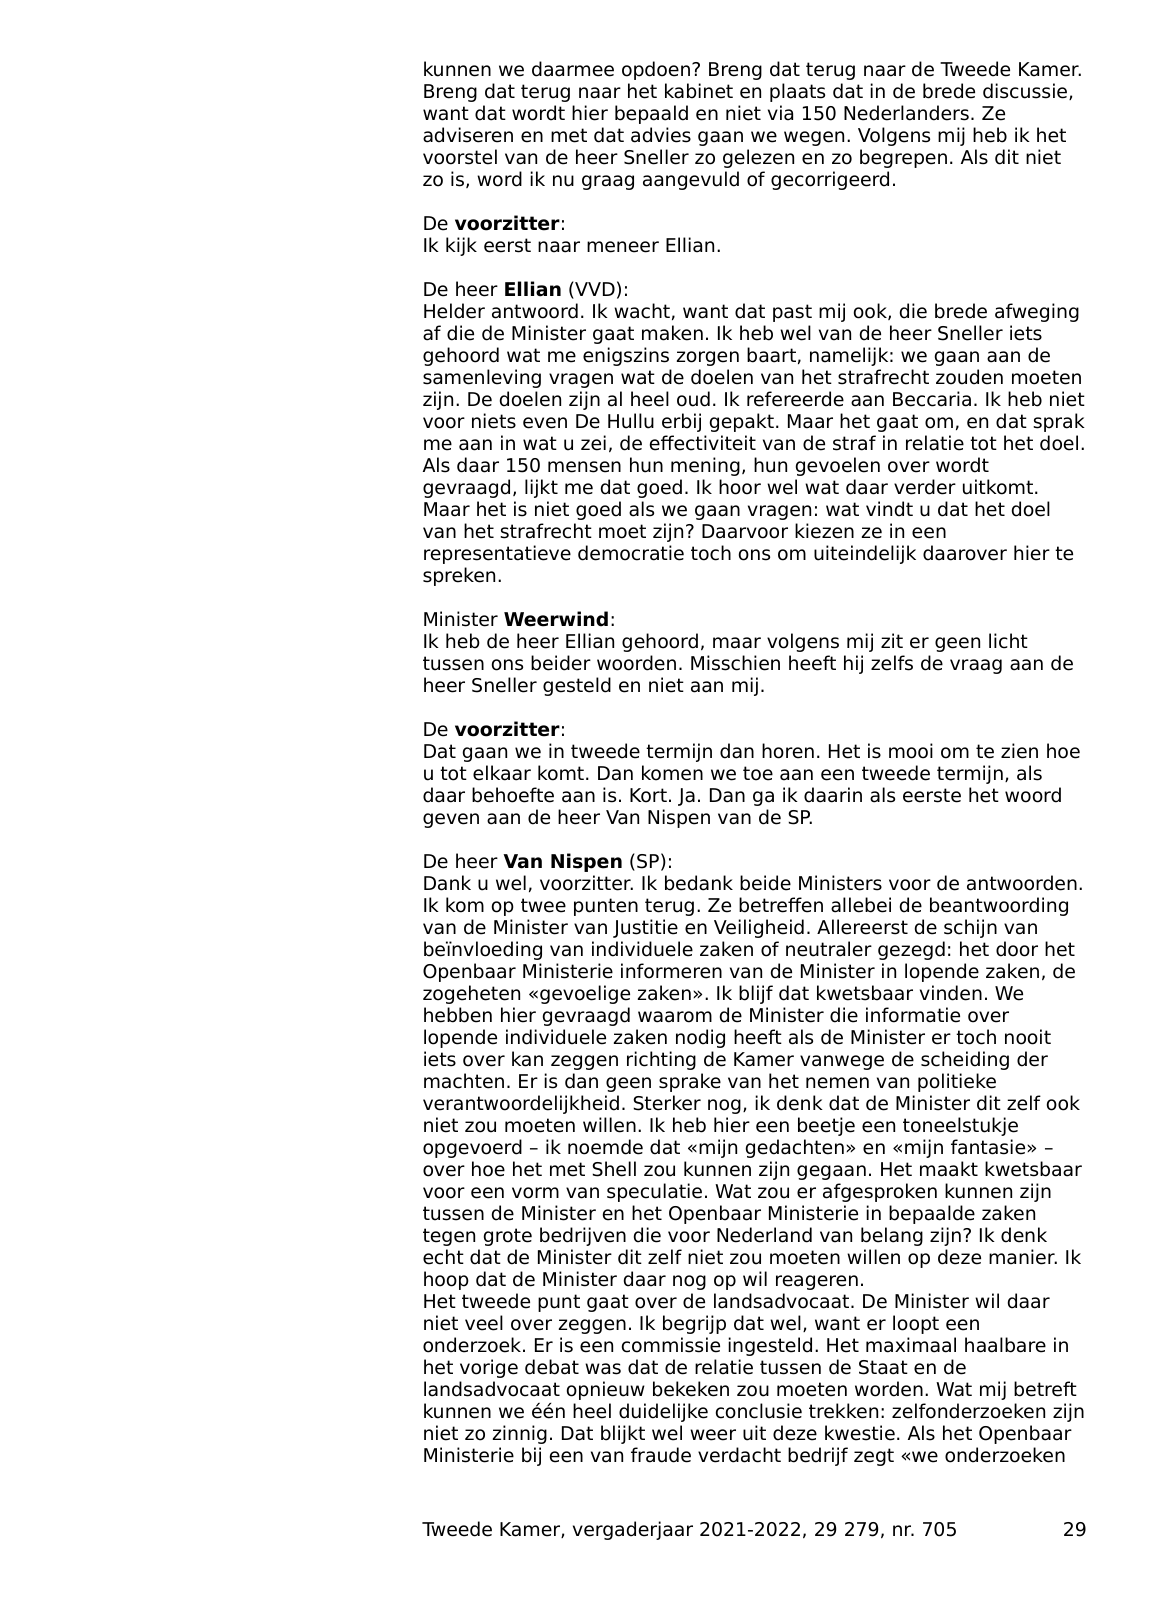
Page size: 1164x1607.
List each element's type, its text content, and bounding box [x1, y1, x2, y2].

text Minister Weerwind: [422, 609, 1087, 631]
text Ik heb de heer Ellian gehoord, maar volgens mij zit er geen licht tussen ons beider woorden. Misschien heeft hij zelfs de vraag aan de heer Sneller gesteld en niet aan mij. [422, 631, 1087, 697]
text De heer Ellian (VVD): [422, 279, 1087, 301]
text Helder antwoord. Ik wacht, want dat past mij ook, die brede afweging af die de Minister gaat maken. Ik heb wel van de heer Sneller iets gehoord wat me enigszins zorgen baart, namelijk: we gaan aan de samenleving vragen wat de doelen van het strafrecht zouden moeten zijn. De doelen zijn al heel oud. Ik refereerde aan Beccaria. Ik heb niet voor niets even De Hullu erbij gepakt. Maar het gaat om, en dat sprak me aan in wat u zei, de effectiviteit van de straf in relatie tot het doel. Als daar 150 mensen hun mening, hun gevoelen over wordt gevraagd, lijkt me dat goed. Ik hoor wel wat daar verder uitkomt. Maar het is niet goed als we gaan vragen: wat vindt u dat het doel van het strafrecht moet zijn? Daarvoor kiezen ze in een representatieve democratie toch ons om uiteindelijk daarover hier te spreken. [422, 301, 1087, 587]
text Dat gaan we in tweede termijn dan horen. Het is mooi om te zien hoe u tot elkaar komt. Dan komen we toe aan een tweede termijn, als daar behoefte aan is. Kort. Ja. Dan ga ik daarin als eerste het woord geven aan de heer Van Nispen van de SP. [422, 741, 1087, 829]
text Het tweede punt gaat over de landsadvocaat. De Minister wil daar niet veel over zeggen. Ik begrijp dat wel, want er loopt een onderzoek. Er is een commissie ingesteld. Het maximaal haalbare in het vorige debat was dat de relatie tussen de Staat en de landsadvocaat opnieuw bekeken zou moeten worden. Wat mij betreft kunnen we één heel duidelijke conclusie trekken: zelfonderzoeken zijn niet zo zinnig. Dat blijkt wel weer uit deze kwestie. Als het Openbaar Ministerie bij een van fraude verdacht bedrijf zegt «we onderzoeken [422, 1291, 1087, 1467]
text Dank u wel, voorzitter. Ik bedank beide Ministers voor de antwoorden. Ik kom op twee punten terug. Ze betreffen allebei de beantwoording van de Minister van Justitie en Veiligheid. Allereerst de schijn van beïnvloeding van individuele zaken of neutraler gezegd: het door het Openbaar Ministerie informeren van de Minister in lopende zaken, de zogeheten «gevoelige zaken». Ik blijf dat kwetsbaar vinden. We hebben hier gevraagd waarom de Minister die informatie over lopende individuele zaken nodig heeft als de Minister er toch nooit iets over kan zeggen richting de Kamer vanwege de scheiding der machten. Er is dan geen sprake van het nemen van politieke verantwoordelijkheid. Sterker nog, ik denk dat de Minister dit zelf ook niet zou moeten willen. Ik heb hier een beetje een toneelstukje opgevoerd – ik noemde dat «mijn gedachten» en «mijn fantasie» – over hoe het met Shell zou kunnen zijn gegaan. Het maakt kwetsbaar voor een vorm van speculatie. Wat zou er afgesproken kunnen zijn tussen de Minister en het Openbaar Ministerie in bepaalde zaken tegen grote bedrijven die voor Nederland van belang zijn? Ik denk echt dat de Minister dit zelf niet zou moeten willen op deze manier. Ik hoop dat de Minister daar nog op wil reageren. [422, 873, 1087, 1291]
text De voorzitter: [422, 719, 1087, 741]
text Ik kijk eerst naar meneer Ellian. [422, 235, 1087, 257]
text kunnen we daarmee opdoen? Breng dat terug naar de Tweede Kamer. Breng dat terug naar het kabinet en plaats dat in de brede discussie, want dat wordt hier bepaald en niet via 150 Nederlanders. Ze adviseren en met dat advies gaan we wegen. Volgens mij heb ik het voorstel van de heer Sneller zo gelezen en zo begrepen. Als dit niet zo is, word ik nu graag aangevuld of gecorrigeerd. [422, 59, 1087, 191]
text De heer Van Nispen (SP): [422, 851, 1087, 873]
text De voorzitter: [422, 213, 1087, 235]
